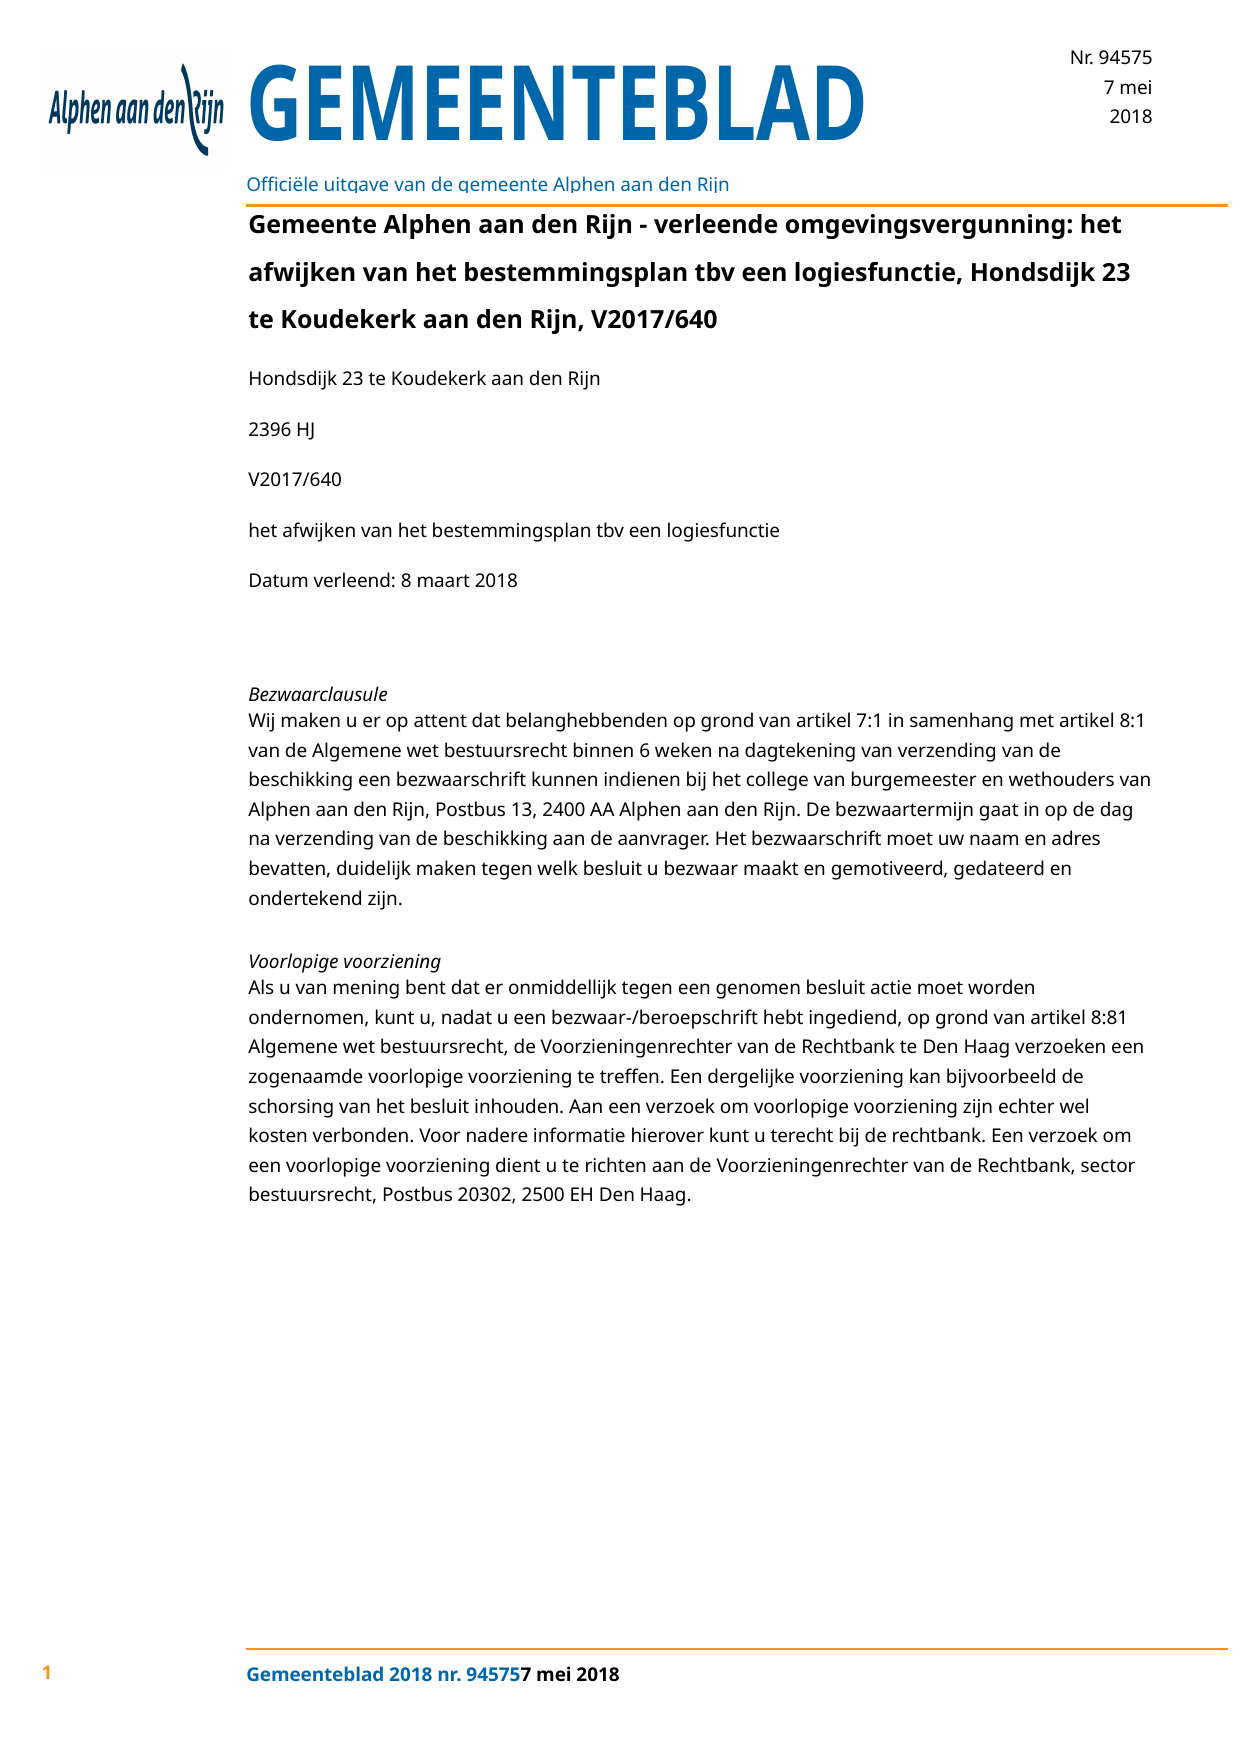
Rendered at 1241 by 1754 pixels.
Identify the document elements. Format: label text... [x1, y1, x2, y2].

text Voorlopige voorziening [248, 949, 1152, 974]
text 2396 HJ [248, 416, 1152, 442]
text Datum verleend: 8 maart 2018 [248, 567, 1152, 593]
text Hondsdijk 23 te Koudekerk aan den Rijn [248, 366, 1152, 391]
text het afwijken van het bestemmingsplan tbv een logiesfunctie [248, 517, 1152, 542]
text Wij maken u er op attent dat belanghebbenden op grond van artikel 7:1 in samenhang met artikel 8:1 van de Algemene wet bestuursrecht binnen 6 weken na dagtekening van verzending van de beschikking een bezwaarschrift kunnen indienen bij het college van burgemeester en wethouders van Alphen aan den Rijn, Postbus 13, 2400 AA Alphen aan den Rijn. De bezwaartermijn gaat in op de dag na verzending van de beschikking aan de aanvrager. Het bezwaarschrift moet uw naam en adres bevatten, duidelijk maken tegen welk besluit u bezwaar maakt en gemotiveerd, gedateerd en ondertekend zijn. [248, 707, 1152, 911]
picture [41, 47, 231, 172]
text V2017/640 [248, 466, 1152, 492]
text Bezwaarclausule [248, 682, 1152, 707]
text Als u van mening bent dat er onmiddellijk tegen een genomen besluit actie moet worden ondernomen, kunt u, nadat u een bezwaar-/beroepschrift hebt ingediend, op grond van artikel 8:81 Algemene wet bestuursrecht, de Voorzieningenrechter van de Rechtbank te Den Haag verzoeken een zogenaamde voorlopige voorziening te treffen. Een dergelijke voorziening kan bijvoorbeeld de schorsing van het besluit inhouden. Aan een verzoek om voorlopige voorziening zijn echter wel kosten verbonden. Voor nadere informatie hierover kunt u terecht bij de rechtbank. Een verzoek om een voorlopige voorziening dient u te richten aan de Voorzieningenrechter van de Rechtbank, sector bestuursrecht, Postbus 20302, 2500 EH Den Haag. [248, 974, 1152, 1207]
text Gemeente Alphen aan den Rijn - verleende omgevingsvergunning: het afwijken van het bestemmingsplan tbv een logiesfunctie, Hondsdijk 23 te Koudekerk aan den Rijn, V2017/640 [248, 207, 1152, 336]
